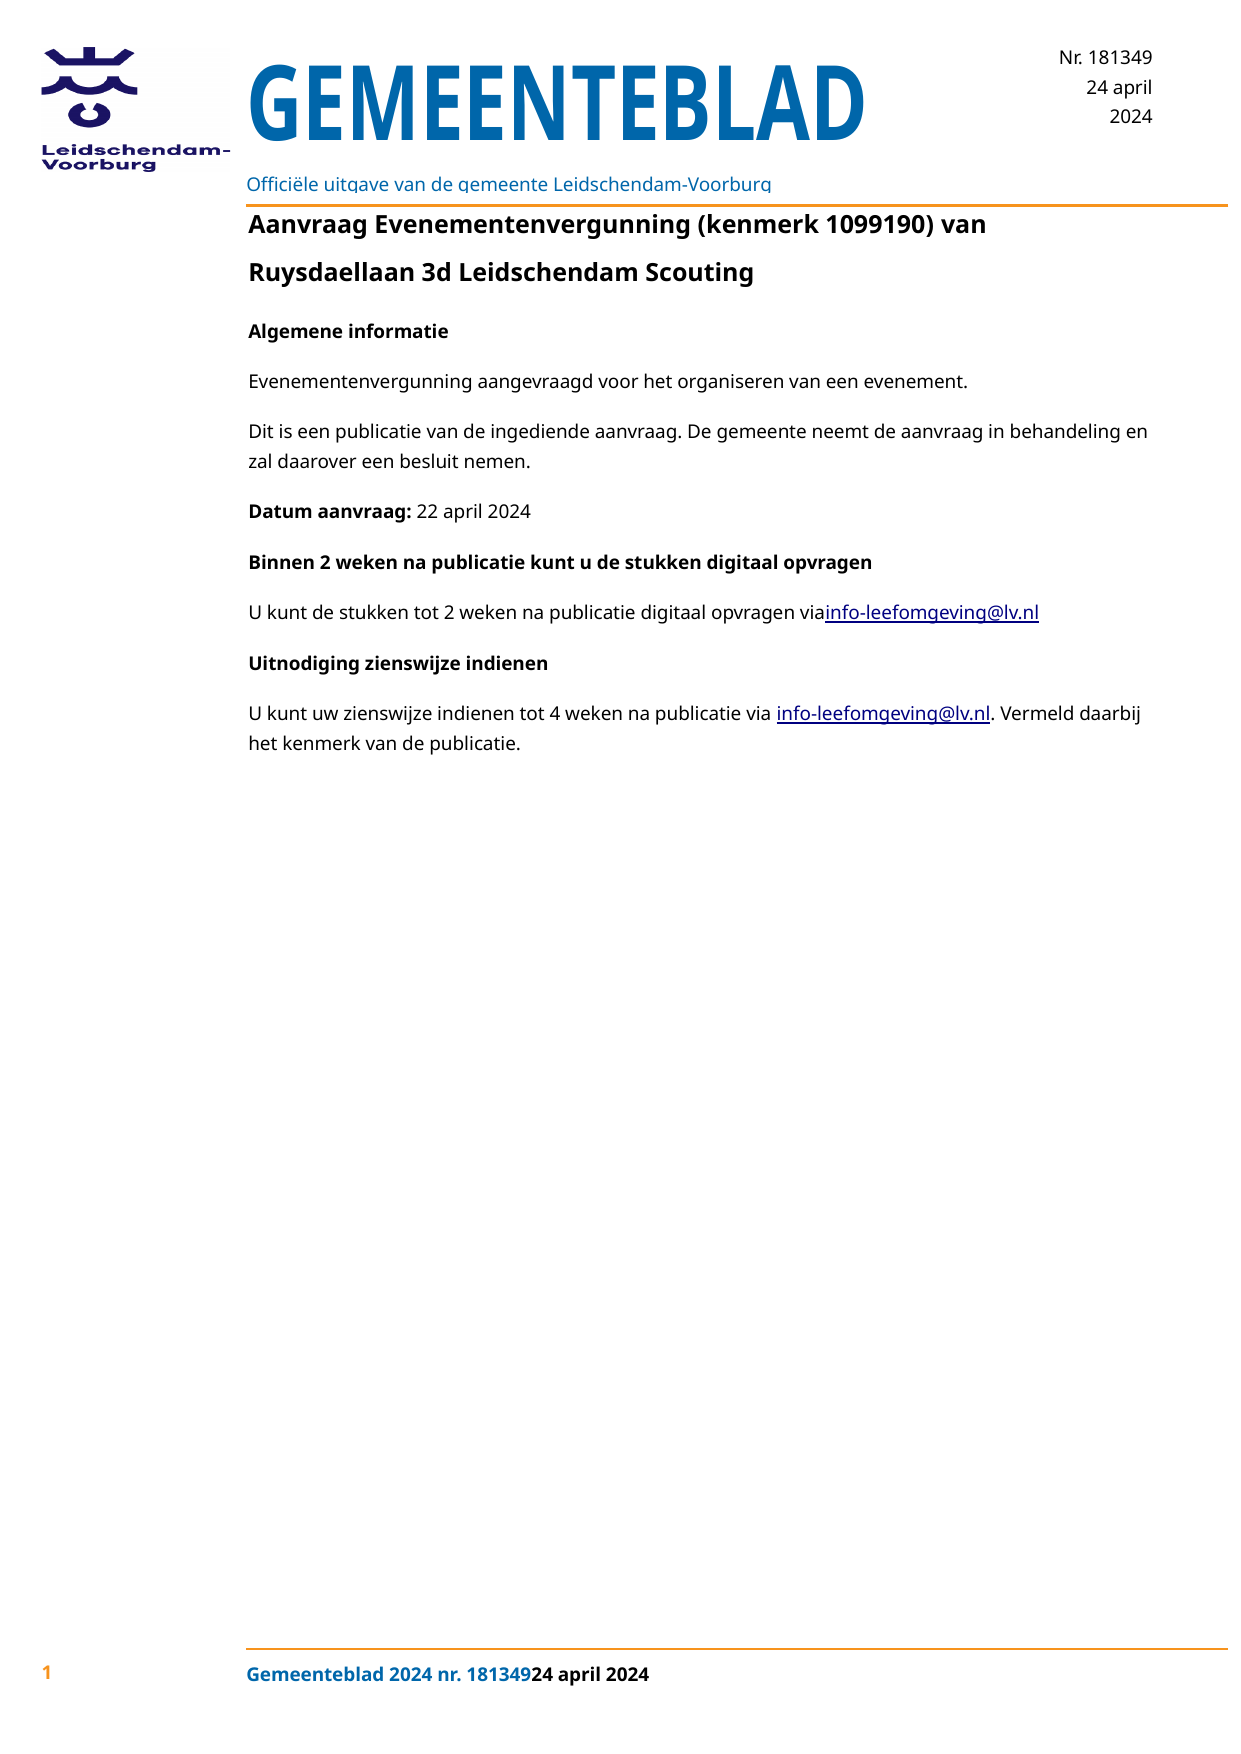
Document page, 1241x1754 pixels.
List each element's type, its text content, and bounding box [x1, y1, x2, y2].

text U kunt uw zienswijze indienen tot 4 weken na publicatie via info-leefomgeving@lv.nl. Vermeld daarbij het kenmerk van de publicatie. [248, 700, 1152, 756]
picture [41, 47, 231, 172]
text Uitnodiging zienswijze indienen [248, 650, 1152, 676]
text Binnen 2 weken na publicatie kunt u de stukken digitaal opvragen [248, 549, 1152, 575]
text Dit is een publicatie van de ingediende aanvraag. De gemeente neemt de aanvraag in behandeling en zal daarover een besluit nemen. [248, 419, 1152, 474]
text Evenementenvergunning aangevraagd voor het organiseren van een evenement. [248, 368, 1152, 394]
text Datum aanvraag: 22 april 2024 [248, 499, 1152, 524]
text Algemene informatie [248, 318, 1152, 344]
text U kunt de stukken tot 2 weken na publicatie digitaal opvragen viainfo-leefomgeving@lv.nl [248, 599, 1152, 625]
text Aanvraag Evenementenvergunning (kenmerk 1099190) van Ruysdaellaan 3d Leidschendam Scouting [248, 207, 1152, 288]
